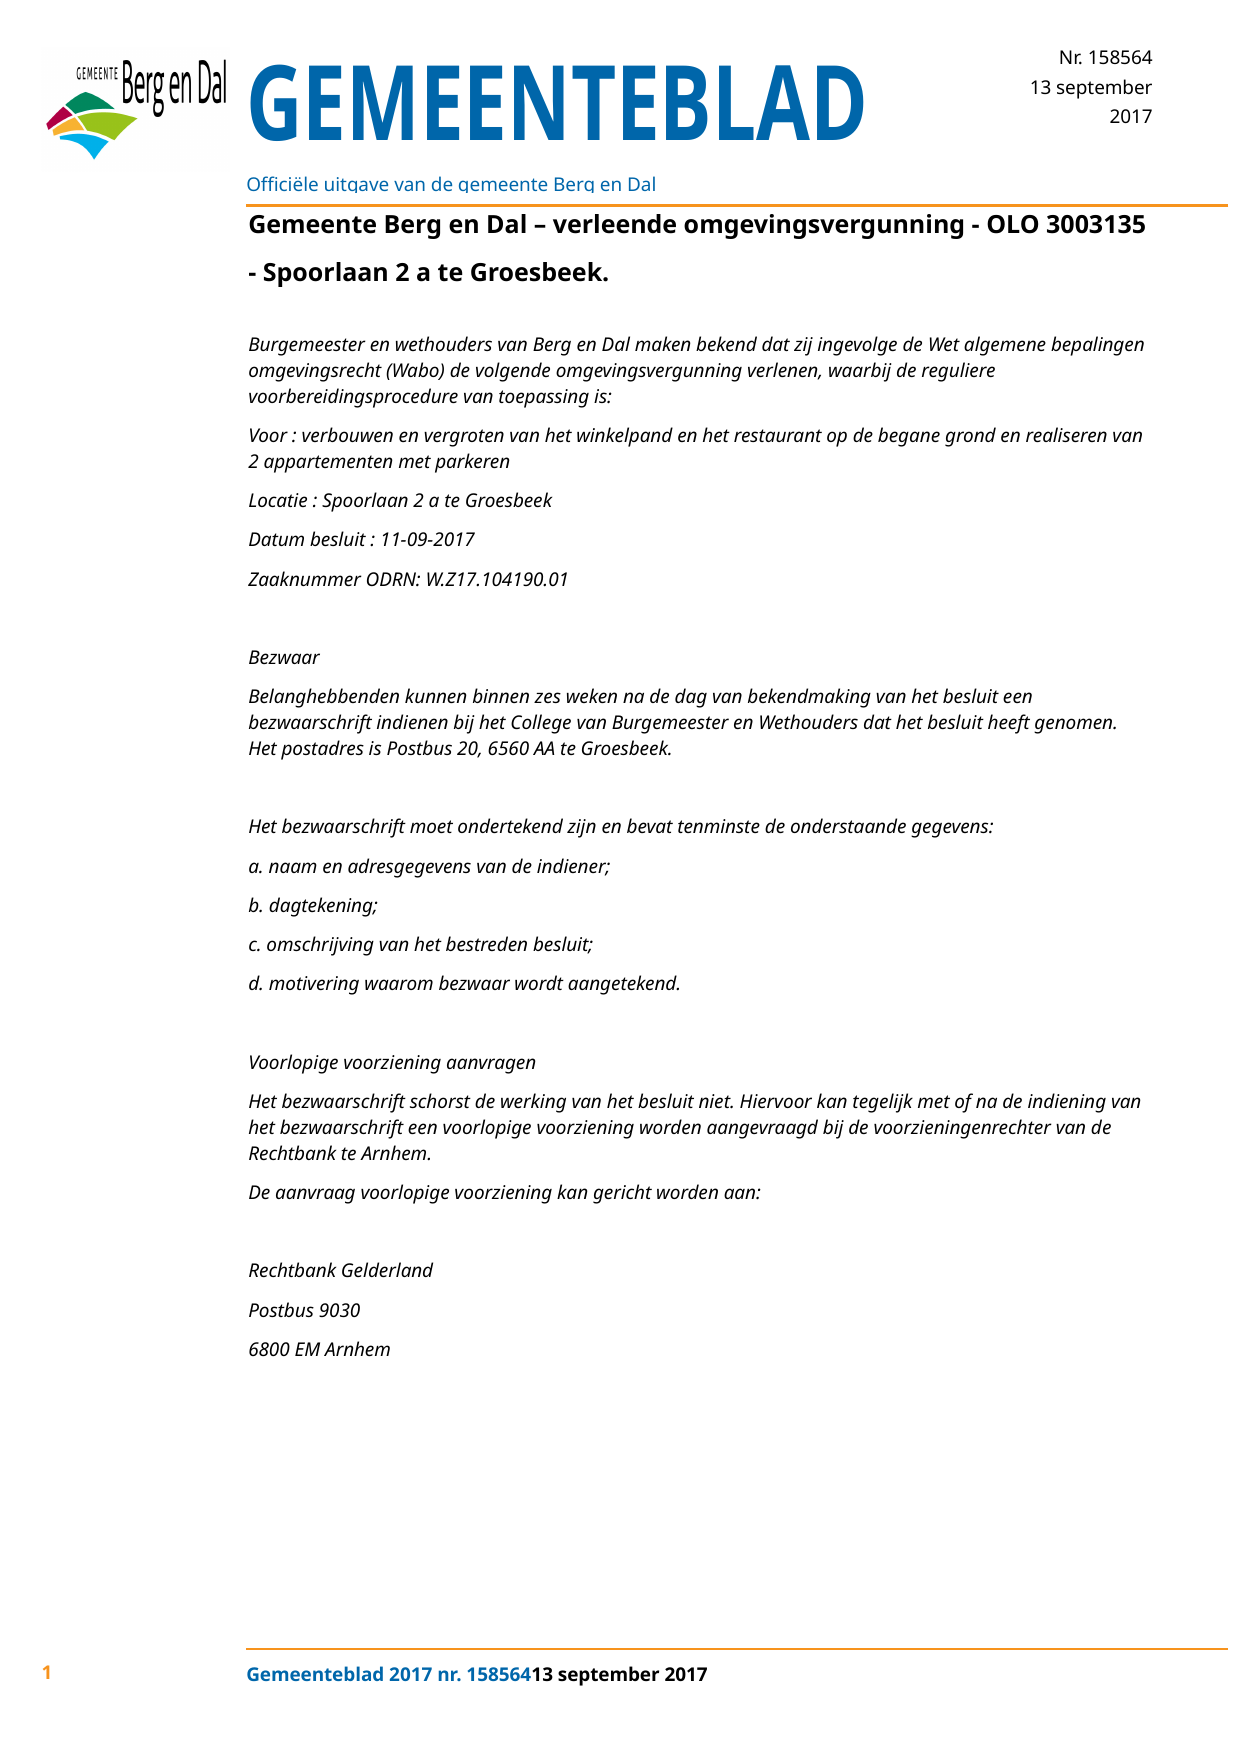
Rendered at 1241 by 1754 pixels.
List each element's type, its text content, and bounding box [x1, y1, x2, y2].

text Postbus 9030 [248, 1297, 1152, 1323]
text De aanvraag voorlopige voorziening kan gericht worden aan: [248, 1179, 1152, 1205]
text Het bezwaarschrift moet ondertekend zijn en bevat tenminste de onderstaande gegevens: [248, 813, 1152, 839]
text 6800 EM Arnhem [248, 1336, 1152, 1362]
text Rechtbank Gelderland [248, 1258, 1152, 1283]
text Zaaknummer ODRN: W.Z17.104190.01 [248, 566, 1152, 591]
text d. motivering waarom bezwaar wordt aangetekend. [248, 971, 1152, 996]
text Locatie : Spoorlaan 2 a te Groesbeek [248, 487, 1152, 513]
text Voorlopige voorziening aanvragen [248, 1049, 1152, 1075]
text b. dagtekening; [248, 892, 1152, 918]
picture [41, 47, 231, 172]
text Burgemeester en wethouders van Berg en Dal maken bekend dat zij ingevolge de Wet algemene bepalingen omgevingsrecht (Wabo) de volgende omgevingsvergunning verlenen, waarbij de reguliere voorbereidingsprocedure van toepassing is: [248, 331, 1152, 409]
text Datum besluit : 11-09-2017 [248, 526, 1152, 552]
text Belanghebbenden kunnen binnen zes weken na de dag van bekendmaking van het besluit een bezwaarschrift indienen bij het College van Burgemeester en Wethouders dat het besluit heeft genomen. Het postadres is Postbus 20, 6560 AA te Groesbeek. [248, 683, 1152, 761]
text c. omschrijving van het bestreden besluit; [248, 931, 1152, 957]
text Gemeente Berg en Dal – verleende omgevingsvergunning - OLO 3003135 - Spoorlaan 2 a te Groesbeek. [248, 207, 1152, 288]
text a. naam en adresgegevens van de indiener; [248, 853, 1152, 878]
text Voor : verbouwen en vergroten van het winkelpand en het restaurant op de begane grond en realiseren van 2 appartementen met parkeren [248, 422, 1152, 474]
text Het bezwaarschrift schorst de werking van het besluit niet. Hiervoor kan tegelijk met of na de indiening van het bezwaarschrift een voorlopige voorziening worden aangevraagd bij de voorzieningenrechter van de Rechtbank te Arnhem. [248, 1088, 1152, 1166]
text Bezwaar [248, 644, 1152, 670]
